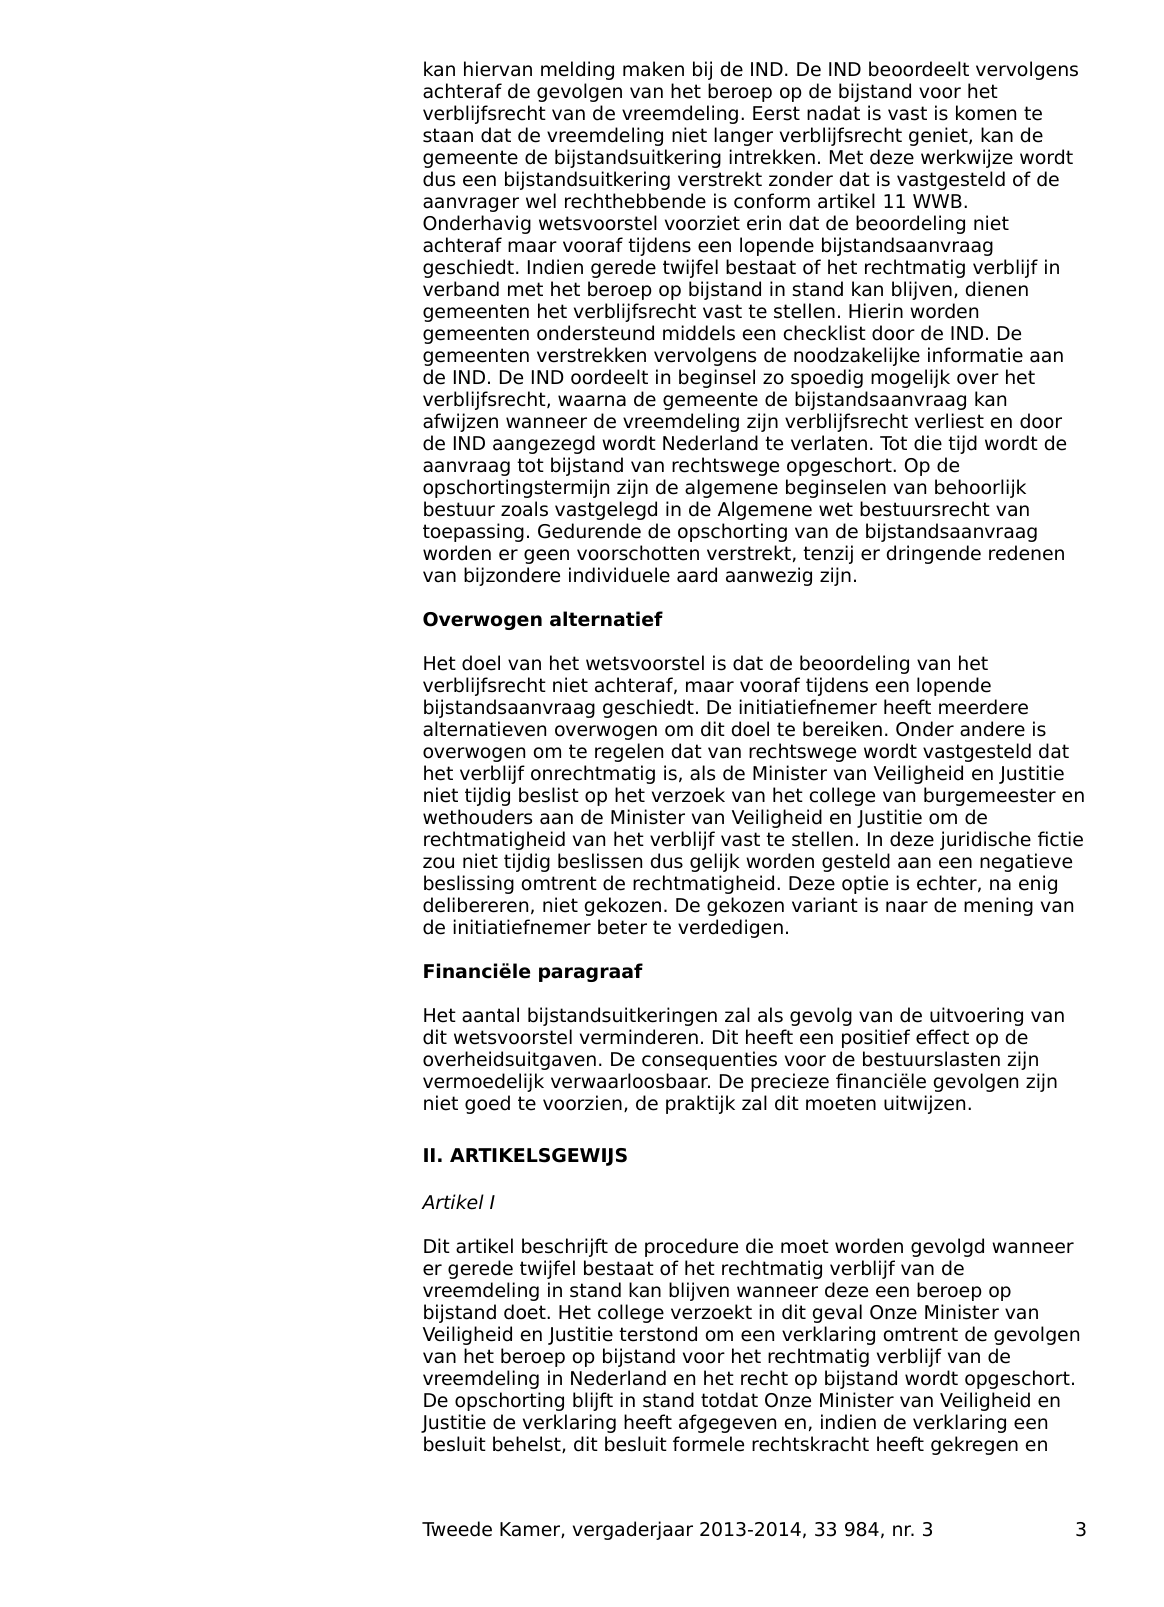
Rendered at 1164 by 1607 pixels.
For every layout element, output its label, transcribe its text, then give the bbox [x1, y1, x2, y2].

subtitle II. ARTIKELSGEWIJS [422, 1145, 1087, 1167]
subtitle Artikel I [422, 1192, 1087, 1214]
text kan hiervan melding maken bij de IND. De IND beoordeelt vervolgens achteraf de gevolgen van het beroep op de bijstand voor het verblijfsrecht van de vreemdeling. Eerst nadat is vast is komen te staan dat de vreemdeling niet langer verblijfsrecht geniet, kan de gemeente de bijstandsuitkering intrekken. Met deze werkwijze wordt dus een bijstandsuitkering verstrekt zonder dat is vastgesteld of de aanvrager wel rechthebbende is conform artikel 11 WWB. [422, 59, 1087, 213]
text Onderhavig wetsvoorstel voorziet erin dat de beoordeling niet achteraf maar vooraf tijdens een lopende bijstandsaanvraag geschiedt. Indien gerede twijfel bestaat of het rechtmatig verblijf in verband met het beroep op bijstand in stand kan blijven, dienen gemeenten het verblijfsrecht vast te stellen. Hierin worden gemeenten ondersteund middels een checklist door de IND. De gemeenten verstrekken vervolgens de noodzakelijke informatie aan de IND. De IND oordeelt in beginsel zo spoedig mogelijk over het verblijfsrecht, waarna de gemeente de bijstandsaanvraag kan afwijzen wanneer de vreemdeling zijn verblijfsrecht verliest en door de IND aangezegd wordt Nederland te verlaten. Tot die tijd wordt de aanvraag tot bijstand van rechtswege opgeschort. Op de opschortingstermijn zijn de algemene beginselen van behoorlijk bestuur zoals vastgelegd in de Algemene wet bestuursrecht van toepassing. Gedurende de opschorting van de bijstandsaanvraag worden er geen voorschotten verstrekt, tenzij er dringende redenen van bijzondere individuele aard aanwezig zijn. [422, 213, 1087, 587]
subtitle Overwogen alternatief [422, 609, 1087, 631]
text Het doel van het wetsvoorstel is dat de beoordeling van het verblijfsrecht niet achteraf, maar vooraf tijdens een lopende bijstandsaanvraag geschiedt. De initiatiefnemer heeft meerdere alternatieven overwogen om dit doel te bereiken. Onder andere is overwogen om te regelen dat van rechtswege wordt vastgesteld dat het verblijf onrechtmatig is, als de Minister van Veiligheid en Justitie niet tijdig beslist op het verzoek van het college van burgemeester en wethouders aan de Minister van Veiligheid en Justitie om de rechtmatigheid van het verblijf vast te stellen. In deze juridische fictie zou niet tijdig beslissen dus gelijk worden gesteld aan een negatieve beslissing omtrent de rechtmatigheid. Deze optie is echter, na enig delibereren, niet gekozen. De gekozen variant is naar de mening van de initiatiefnemer beter te verdedigen. [422, 653, 1087, 939]
text Dit artikel beschrijft de procedure die moet worden gevolgd wanneer er gerede twijfel bestaat of het rechtmatig verblijf van de vreemdeling in stand kan blijven wanneer deze een beroep op bijstand doet. Het college verzoekt in dit geval Onze Minister van Veiligheid en Justitie terstond om een verklaring omtrent de gevolgen van het beroep op bijstand voor het rechtmatig verblijf van de vreemdeling in Nederland en het recht op bijstand wordt opgeschort. De opschorting blijft in stand totdat Onze Minister van Veiligheid en Justitie de verklaring heeft afgegeven en, indien de verklaring een besluit behelst, dit besluit formele rechtskracht heeft gekregen en [422, 1236, 1087, 1456]
text Het aantal bijstandsuitkeringen zal als gevolg van de uitvoering van dit wetsvoorstel verminderen. Dit heeft een positief effect op de overheidsuitgaven. De consequenties voor de bestuurslasten zijn vermoedelijk verwaarloosbaar. De precieze financiële gevolgen zijn niet goed te voorzien, de praktijk zal dit moeten uitwijzen. [422, 1005, 1087, 1115]
subtitle Financiële paragraaf [422, 961, 1087, 983]
